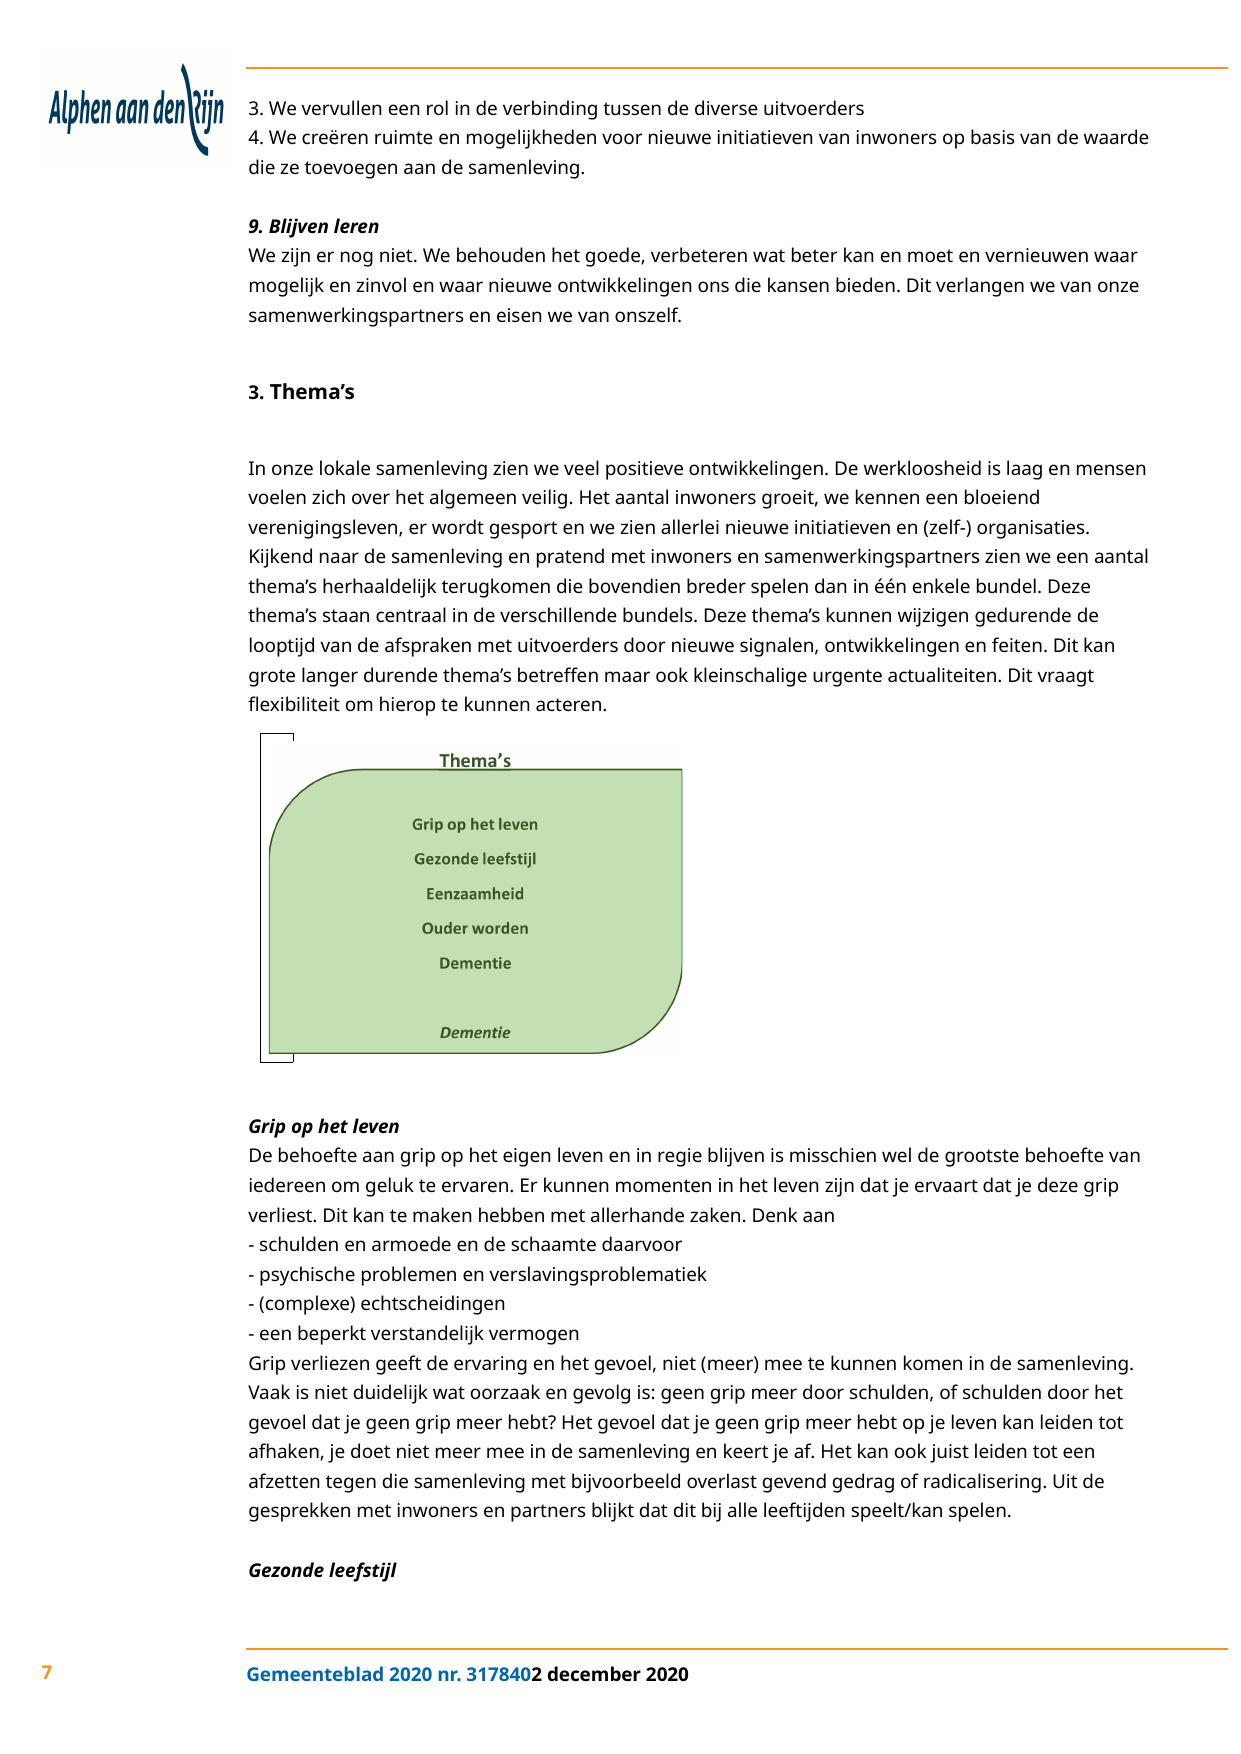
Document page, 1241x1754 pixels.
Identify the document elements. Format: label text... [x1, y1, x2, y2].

text Gezonde leefstijl [248, 1557, 1152, 1582]
text - schulden en armoede en de schaamte daarvoor [248, 1231, 1152, 1257]
text 9. Blijven leren [248, 213, 1152, 239]
text 3. Thema’s [248, 377, 1152, 406]
picture [41, 47, 231, 172]
text We zijn er nog niet. We behouden het goede, verbeteren wat beter kan en moet en vernieuwen waar mogelijk en zinvol en waar nieuwe ontwikkelingen ons die kansen bieden. Dit verlangen we van onze samenwerkingspartners en eisen we van onszelf. [248, 243, 1152, 328]
text In onze lokale samenleving zien we veel positieve ontwikkelingen. De werkloosheid is laag en mensen voelen zich over het algemeen veilig. Het aantal inwoners groeit, we kennen een bloeiend verenigingsleven, er wordt gesport en we zien allerlei nieuwe initiatieven en (zelf-) organisaties. Kijkend naar de samenleving en pratend met inwoners en samenwerkingspartners zien we een aantal thema’s herhaaldelijk terugkomen die bovendien breder spelen dan in één enkele bundel. Deze thema’s staan centraal in de verschillende bundels. Deze thema’s kunnen wijzigen gedurende de looptijd van de afspraken met uitvoerders door nieuwe signalen, ontwikkelingen en feiten. Dit kan grote langer durende thema’s betreffen maar ook kleinschalige urgente actualiteiten. Dit vraagt flexibiliteit om hierop te kunnen acteren. [248, 455, 1152, 717]
text 3. We vervullen een rol in de verbinding tussen de diverse uitvoerders [248, 95, 1152, 121]
text - een beperkt verstandelijk vermogen [248, 1320, 1152, 1346]
text De behoefte aan grip op het eigen leven en in regie blijven is misschien wel de grootste behoefte van iedereen om geluk te ervaren. Er kunnen momenten in het leven zijn dat je ervaart dat je deze grip verliest. Dit kan te maken hebben met allerhande zaken. Denk aan [248, 1143, 1152, 1227]
text 4. We creëren ruimte en mogelijkheden voor nieuwe initiatieven van inwoners op basis van de waarde die ze toevoegen aan de samenleving. [248, 124, 1152, 180]
text - (complexe) echtscheidingen [248, 1291, 1152, 1316]
picture [268, 741, 683, 1054]
text Grip op het leven [248, 1113, 1152, 1139]
text Grip verliezen geeft de ervaring en het gevoel, niet (meer) mee te kunnen komen in de samenleving. Vaak is niet duidelijk wat oorzaak en gevolg is: geen grip meer door schulden, of schulden door het gevoel dat je geen grip meer hebt? Het gevoel dat je geen grip meer hebt op je leven kan leiden tot afhaken, je doet niet meer mee in de samenleving en keert je af. Het kan ook juist leiden tot een afzetten tegen die samenleving met bijvoorbeeld overlast gevend gedrag of radicalisering. Uit de gesprekken met inwoners en partners blijkt dat dit bij alle leeftijden speelt/kan spelen. [248, 1350, 1152, 1523]
text - psychische problemen en verslavingsproblematiek [248, 1261, 1152, 1287]
